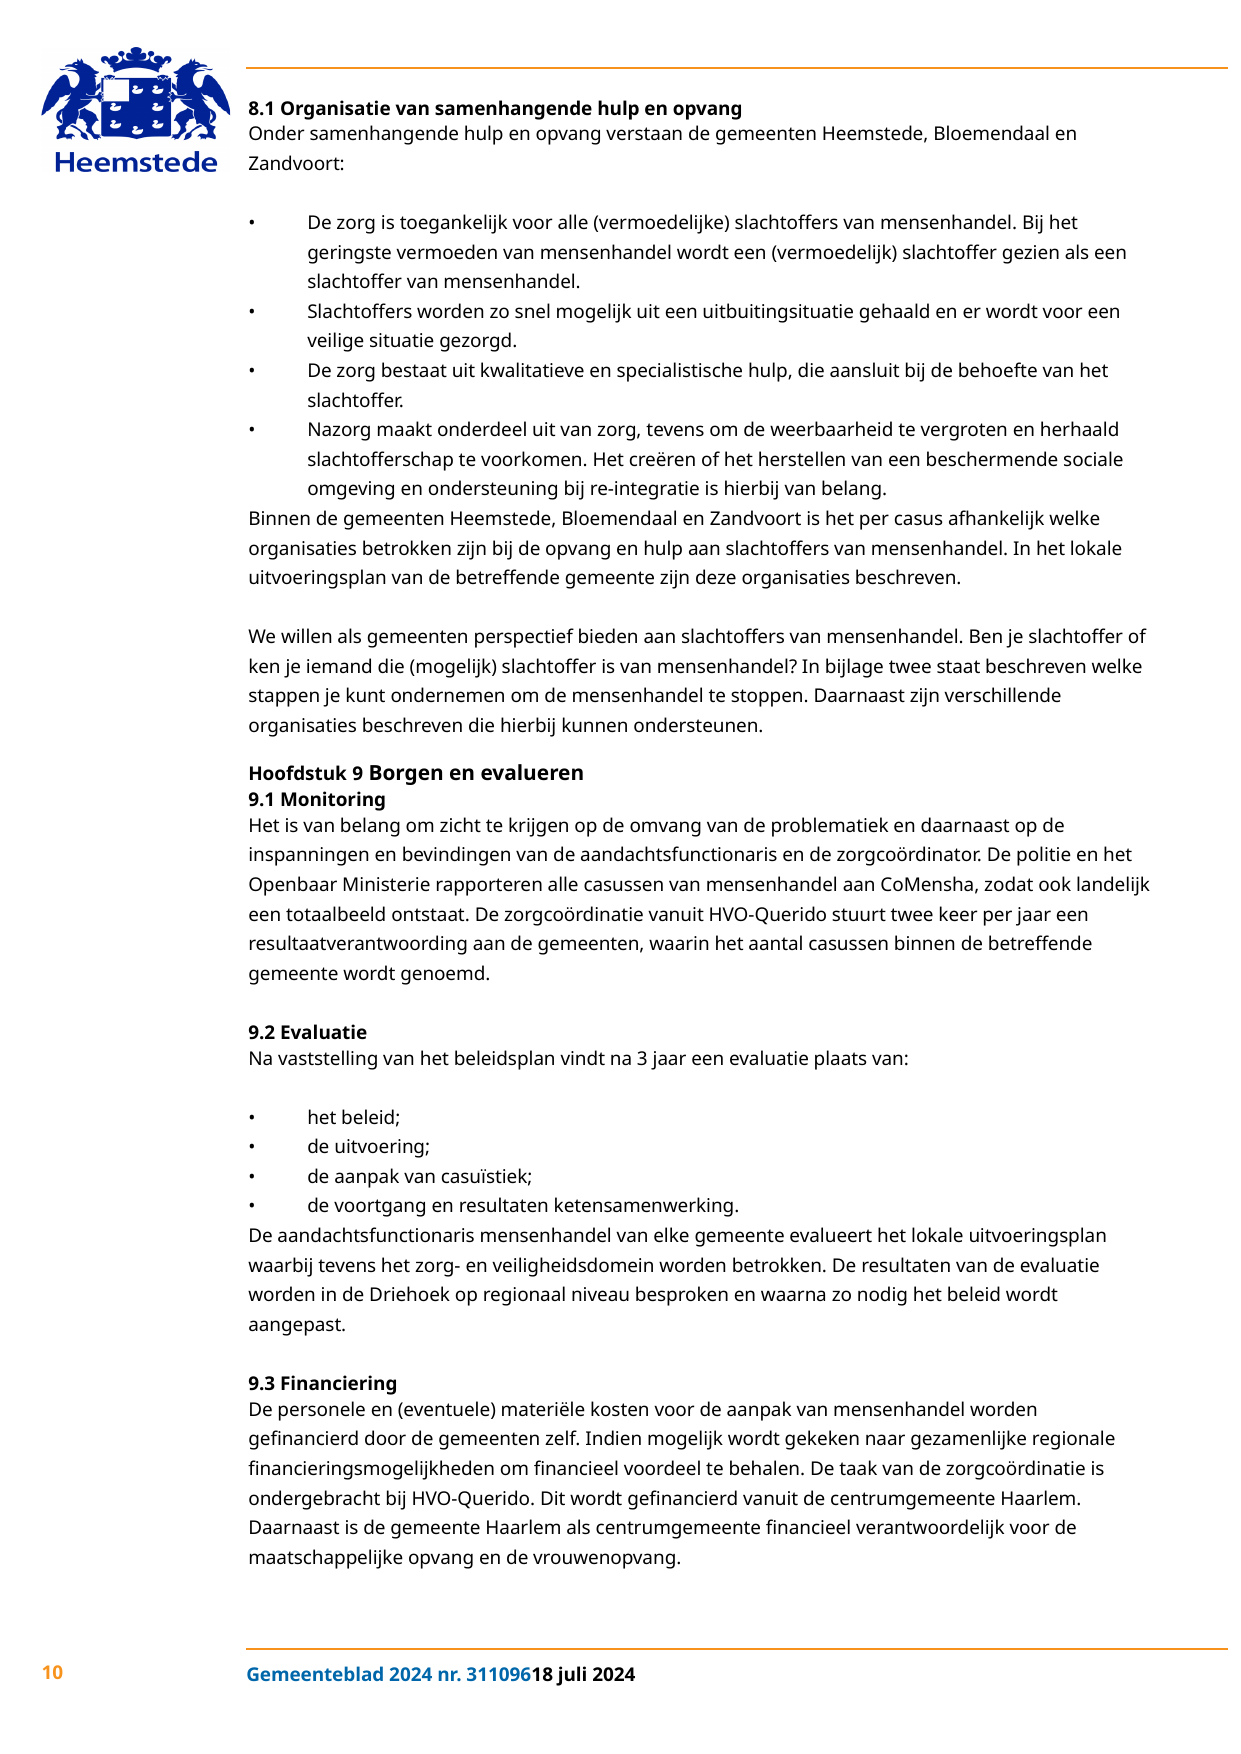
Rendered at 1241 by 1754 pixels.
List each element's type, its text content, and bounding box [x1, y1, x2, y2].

list de aanpak van casuïstiek; [248, 1163, 1152, 1189]
list de uitvoering; [248, 1133, 1152, 1159]
text 8.1 Organisatie van samenhangende hulp en opvang [248, 95, 1152, 121]
text Hoofdstuk 9 Borgen en evalueren [248, 758, 1152, 786]
text We willen als gemeenten perspectief bieden aan slachtoffers van mensenhandel. Ben je slachtoffer of ken je iemand die (mogelijk) slachtoffer is van mensenhandel? In bijlage twee staat beschreven welke stappen je kunt ondernemen om de mensenhandel te stoppen. Daarnaast zijn verschillende organisaties beschreven die hierbij kunnen ondersteunen. [248, 623, 1152, 738]
list het beleid; [248, 1104, 1152, 1130]
text De personele en (eventuele) materiële kosten voor de aanpak van mensenhandel worden gefinancierd door de gemeenten zelf. Indien mogelijk wordt gekeken naar gezamenlijke regionale financieringsmogelijkheden om financieel voordeel te behalen. De taak van de zorgcoördinatie is ondergebracht bij HVO-Querido. Dit wordt gefinancierd vanuit de centrumgemeente Haarlem. Daarnaast is de gemeente Haarlem als centrumgemeente financieel verantwoordelijk voor de maatschappelijke opvang en de vrouwenopvang. [248, 1396, 1152, 1569]
list de voortgang en resultaten ketensamenwerking. [248, 1193, 1152, 1218]
text De aandachtsfunctionaris mensenhandel van elke gemeente evalueert het lokale uitvoeringsplan waarbij tevens het zorg- en veiligheidsdomein worden betrokken. De resultaten van de evaluatie worden in de Driehoek op regionaal niveau besproken en waarna zo nodig het beleid wordt aangepast. [248, 1222, 1152, 1337]
list Slachtoffers worden zo snel mogelijk uit een uitbuitingsituatie gehaald en er wordt voor een veilige situatie gezorgd. [248, 298, 1152, 353]
text 9.3 Financiering [248, 1370, 1152, 1396]
list Nazorg maakt onderdeel uit van zorg, tevens om de weerbaarheid te vergroten en herhaald slachtofferschap te voorkomen. Het creëren of het herstellen van een beschermende sociale omgeving en ondersteuning bij re-integratie is hierbij van belang. [248, 416, 1152, 501]
text Na vaststelling van het beleidsplan vindt na 3 jaar een evaluatie plaats van: [248, 1045, 1152, 1071]
text 9.2 Evaluatie [248, 1019, 1152, 1045]
text 9.1 Monitoring [248, 786, 1152, 812]
text Onder samenhangende hulp en opvang verstaan de gemeenten Heemstede, Bloemendaal en Zandvoort: [248, 121, 1152, 176]
list De zorg is toegankelijk voor alle (vermoedelijke) slachtoffers van mensenhandel. Bij het geringste vermoeden van mensenhandel wordt een (vermoedelijk) slachtoffer gezien als een slachtoffer van mensenhandel. [248, 209, 1152, 294]
text Binnen de gemeenten Heemstede, Bloemendaal en Zandvoort is het per casus afhankelijk welke organisaties betrokken zijn bij de opvang en hulp aan slachtoffers van mensenhandel. In het lokale uitvoeringsplan van de betreffende gemeente zijn deze organisaties beschreven. [248, 505, 1152, 590]
picture [41, 47, 231, 172]
list De zorg bestaat uit kwalitatieve en specialistische hulp, die aansluit bij de behoefte van het slachtoffer. [248, 357, 1152, 412]
text Het is van belang om zicht te krijgen op de omvang van de problematiek en daarnaast op de inspanningen en bevindingen van de aandachtsfunctionaris en de zorgcoördinator. De politie en het Openbaar Ministerie rapporteren alle casussen van mensenhandel aan CoMensha, zodat ook landelijk een totaalbeeld ontstaat. De zorgcoördinatie vanuit HVO-Querido stuurt twee keer per jaar een resultaatverantwoording aan de gemeenten, waarin het aantal casussen binnen de betreffende gemeente wordt genoemd. [248, 812, 1152, 986]
